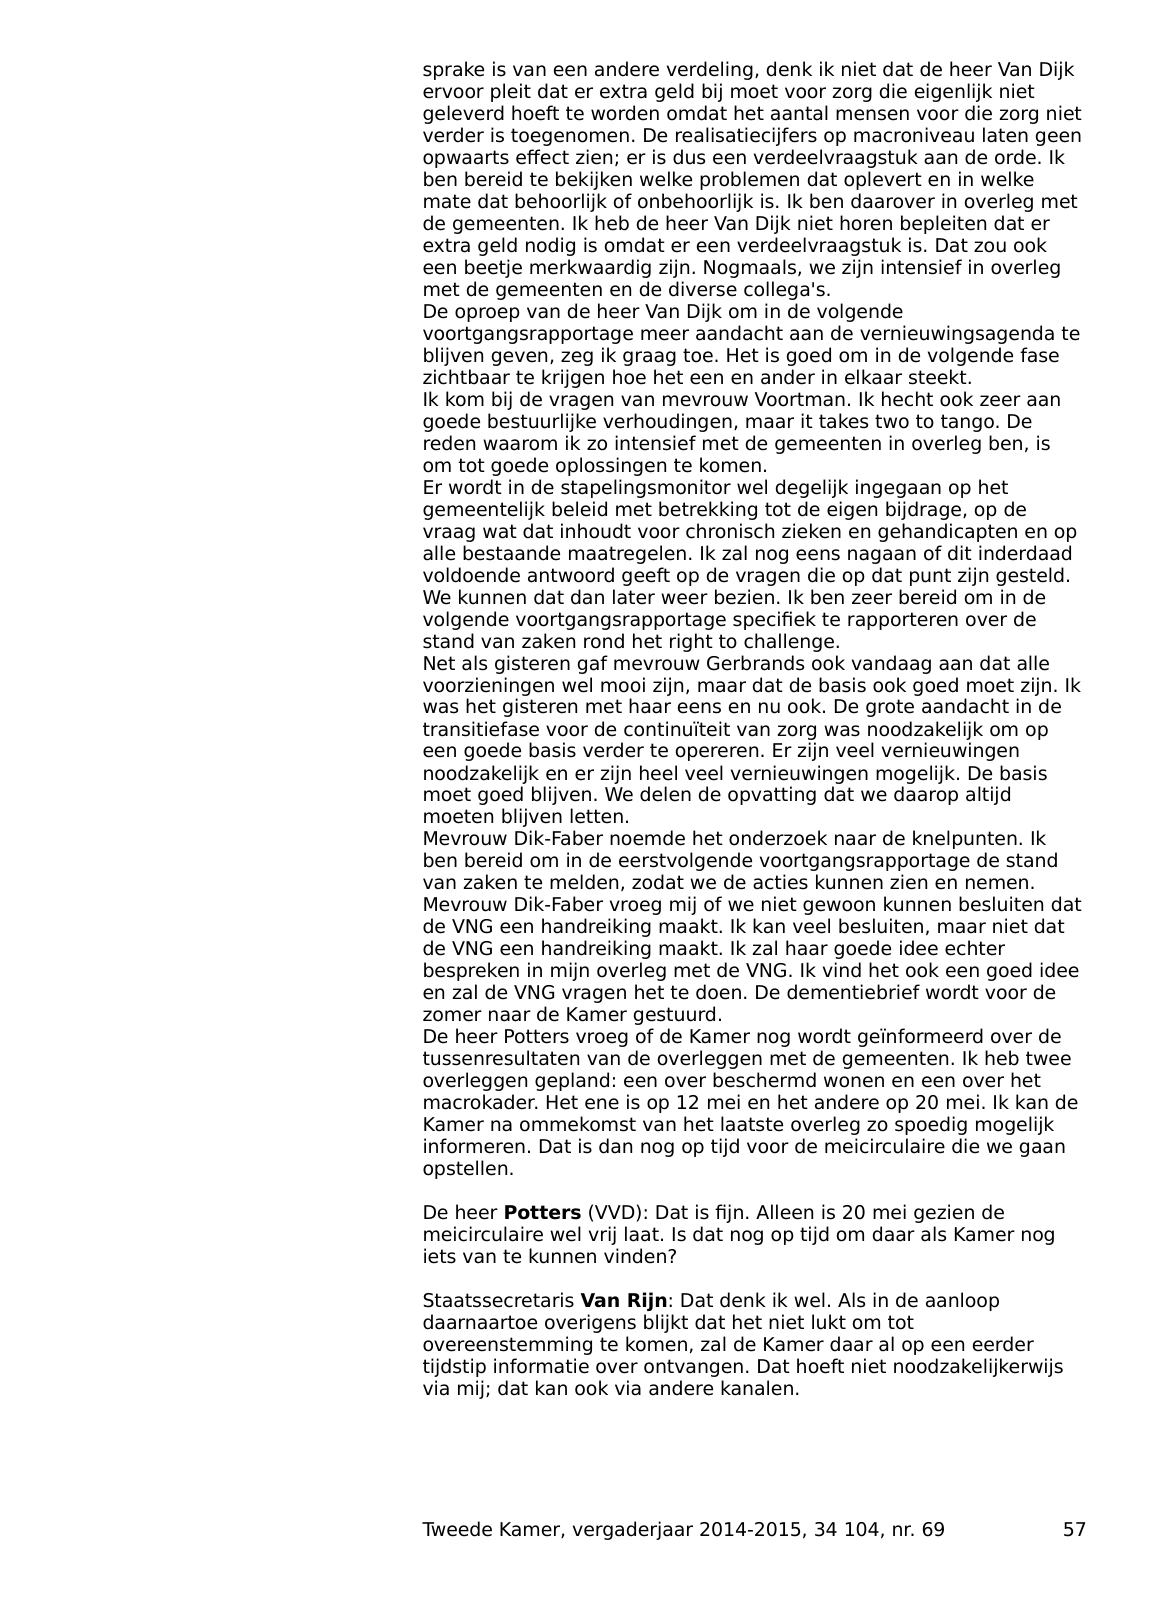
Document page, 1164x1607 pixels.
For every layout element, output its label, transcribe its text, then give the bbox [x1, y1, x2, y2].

text Staatssecretaris Van Rijn: Dat denk ik wel. Als in de aanloop daarnaartoe overigens blijkt dat het niet lukt om tot overeenstemming te komen, zal de Kamer daar al op een eerder tijdstip informatie over ontvangen. Dat hoeft niet noodzakelijkerwijs via mij; dat kan ook via andere kanalen. [422, 1290, 1087, 1400]
text De heer Potters (VVD): Dat is fijn. Alleen is 20 mei gezien de meicirculaire wel vrij laat. Is dat nog op tijd om daar als Kamer nog iets van te kunnen vinden? [422, 1202, 1087, 1268]
text Ik kom bij de vragen van mevrouw Voortman. Ik hecht ook zeer aan goede bestuurlijke verhoudingen, maar it takes two to tango. De reden waarom ik zo intensief met de gemeenten in overleg ben, is om tot goede oplossingen te komen. [422, 389, 1087, 477]
text De oproep van de heer Van Dijk om in de volgende voortgangsrapportage meer aandacht aan de vernieuwingsagenda te blijven geven, zeg ik graag toe. Het is goed om in de volgende fase zichtbaar te krijgen hoe het een en ander in elkaar steekt. [422, 301, 1087, 389]
text Mevrouw Dik-Faber noemde het onderzoek naar de knelpunten. Ik ben bereid om in de eerstvolgende voortgangsrapportage de stand van zaken te melden, zodat we de acties kunnen zien en nemen. Mevrouw Dik-Faber vroeg mij of we niet gewoon kunnen besluiten dat de VNG een handreiking maakt. Ik kan veel besluiten, maar niet dat de VNG een handreiking maakt. Ik zal haar goede idee echter bespreken in mijn overleg met de VNG. Ik vind het ook een goed idee en zal de VNG vragen het te doen. De dementiebrief wordt voor de zomer naar de Kamer gestuurd. [422, 828, 1087, 1026]
text Er wordt in de stapelingsmonitor wel degelijk ingegaan op het gemeentelijk beleid met betrekking tot de eigen bijdrage, op de vraag wat dat inhoudt voor chronisch zieken en gehandicapten en op alle bestaande maatregelen. Ik zal nog eens nagaan of dit inderdaad voldoende antwoord geeft op de vragen die op dat punt zijn gesteld. We kunnen dat dan later weer bezien. Ik ben zeer bereid om in de volgende voortgangsrapportage specifiek te rapporteren over de stand van zaken rond het right to challenge. [422, 477, 1087, 652]
text Net als gisteren gaf mevrouw Gerbrands ook vandaag aan dat alle voorzieningen wel mooi zijn, maar dat de basis ook goed moet zijn. Ik was het gisteren met haar eens en nu ook. De grote aandacht in de transitiefase voor de continuïteit van zorg was noodzakelijk om op een goede basis verder te opereren. Er zijn veel vernieuwingen noodzakelijk en er zijn heel veel vernieuwingen mogelijk. De basis moet goed blijven. We delen de opvatting dat we daarop altijd moeten blijven letten. [422, 652, 1087, 828]
text De heer Potters vroeg of de Kamer nog wordt geïnformeerd over de tussenresultaten van de overleggen met de gemeenten. Ik heb twee overleggen gepland: een over beschermd wonen en een over het macrokader. Het ene is op 12 mei en het andere op 20 mei. Ik kan de Kamer na ommekomst van het laatste overleg zo spoedig mogelijk informeren. Dat is dan nog op tijd voor de meicirculaire die we gaan opstellen. [422, 1026, 1087, 1180]
text sprake is van een andere verdeling, denk ik niet dat de heer Van Dijk ervoor pleit dat er extra geld bij moet voor zorg die eigenlijk niet geleverd hoeft te worden omdat het aantal mensen voor die zorg niet verder is toegenomen. De realisatiecijfers op macroniveau laten geen opwaarts effect zien; er is dus een verdeelvraagstuk aan de orde. Ik ben bereid te bekijken welke problemen dat oplevert en in welke mate dat behoorlijk of onbehoorlijk is. Ik ben daarover in overleg met de gemeenten. Ik heb de heer Van Dijk niet horen bepleiten dat er extra geld nodig is omdat er een verdeelvraagstuk is. Dat zou ook een beetje merkwaardig zijn. Nogmaals, we zijn intensief in overleg met de gemeenten en de diverse collega's. [422, 59, 1087, 301]
